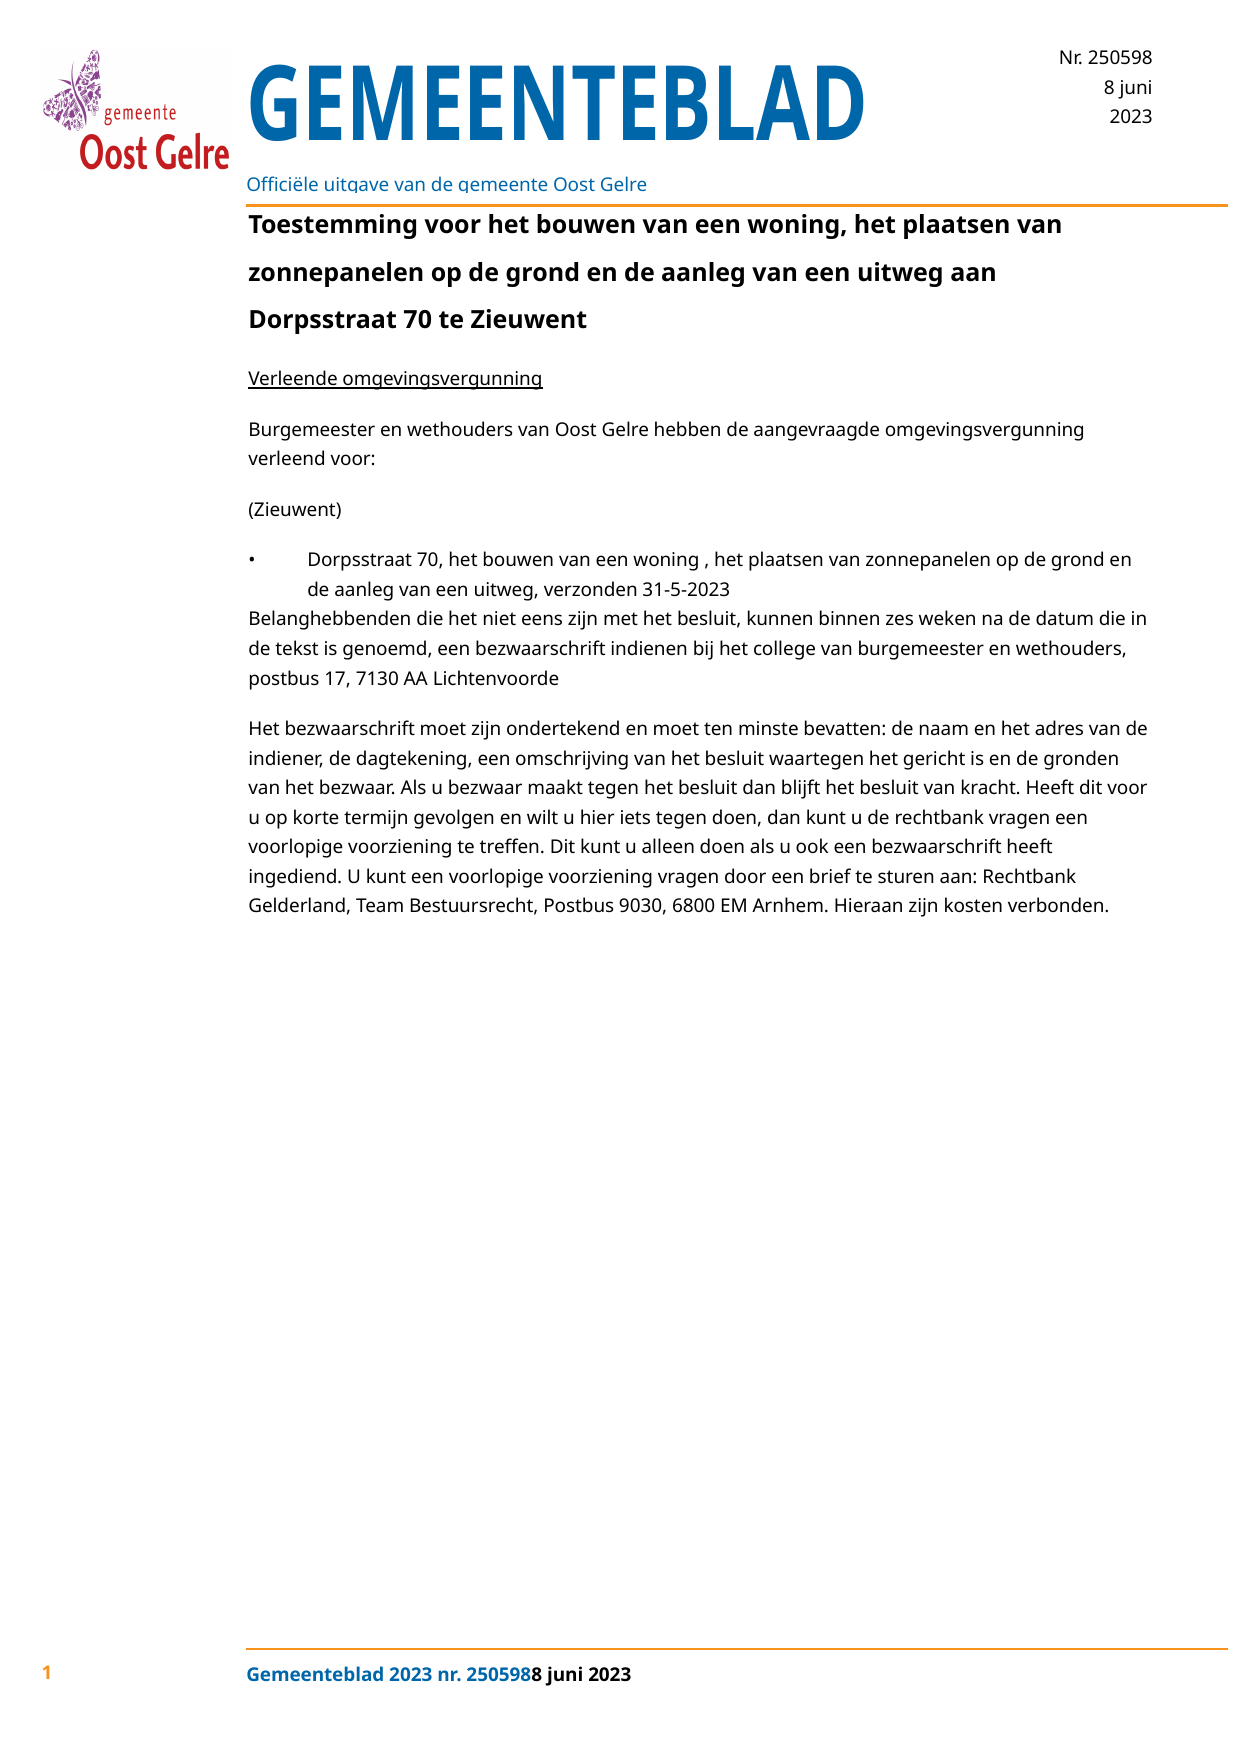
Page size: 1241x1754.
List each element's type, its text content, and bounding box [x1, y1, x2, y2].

text Verleende omgevingsvergunning [248, 366, 1152, 391]
picture [41, 47, 231, 172]
text Burgemeester en wethouders van Oost Gelre hebben de aangevraagde omgevingsvergunning verleend voor: [248, 416, 1152, 471]
text Belanghebbenden die het niet eens zijn met het besluit, kunnen binnen zes weken na de datum die in de tekst is genoemd, een bezwaarschrift indienen bij het college van burgemeester en wethouders, postbus 17, 7130 AA Lichtenvoorde [248, 606, 1152, 690]
list Dorpsstraat 70, het bouwen van een woning , het plaatsen van zonnepanelen op de grond en de aanleg van een uitweg, verzonden 31-5-2023 [248, 546, 1152, 602]
text Het bezwaarschrift moet zijn ondertekend en moet ten minste bevatten: de naam en het adres van de indiener, de dagtekening, een omschrijving van het besluit waartegen het gericht is en de gronden van het bezwaar. Als u bezwaar maakt tegen het besluit dan blijft het besluit van kracht. Heeft dit voor u op korte termijn gevolgen en wilt u hier iets tegen doen, dan kunt u de rechtbank vragen een voorlopige voorziening te treffen. Dit kunt u alleen doen als u ook een bezwaarschrift heeft ingediend. U kunt een voorlopige voorziening vragen door een brief te sturen aan: Rechtbank Gelderland, Team Bestuursrecht, Postbus 9030, 6800 EM Arnhem. Hieraan zijn kosten verbonden. [248, 715, 1152, 918]
text (Zieuwent) [248, 496, 1152, 522]
text Toestemming voor het bouwen van een woning, het plaatsen van zonnepanelen op de grond en de aanleg van een uitweg aan Dorpsstraat 70 te Zieuwent [248, 207, 1152, 336]
